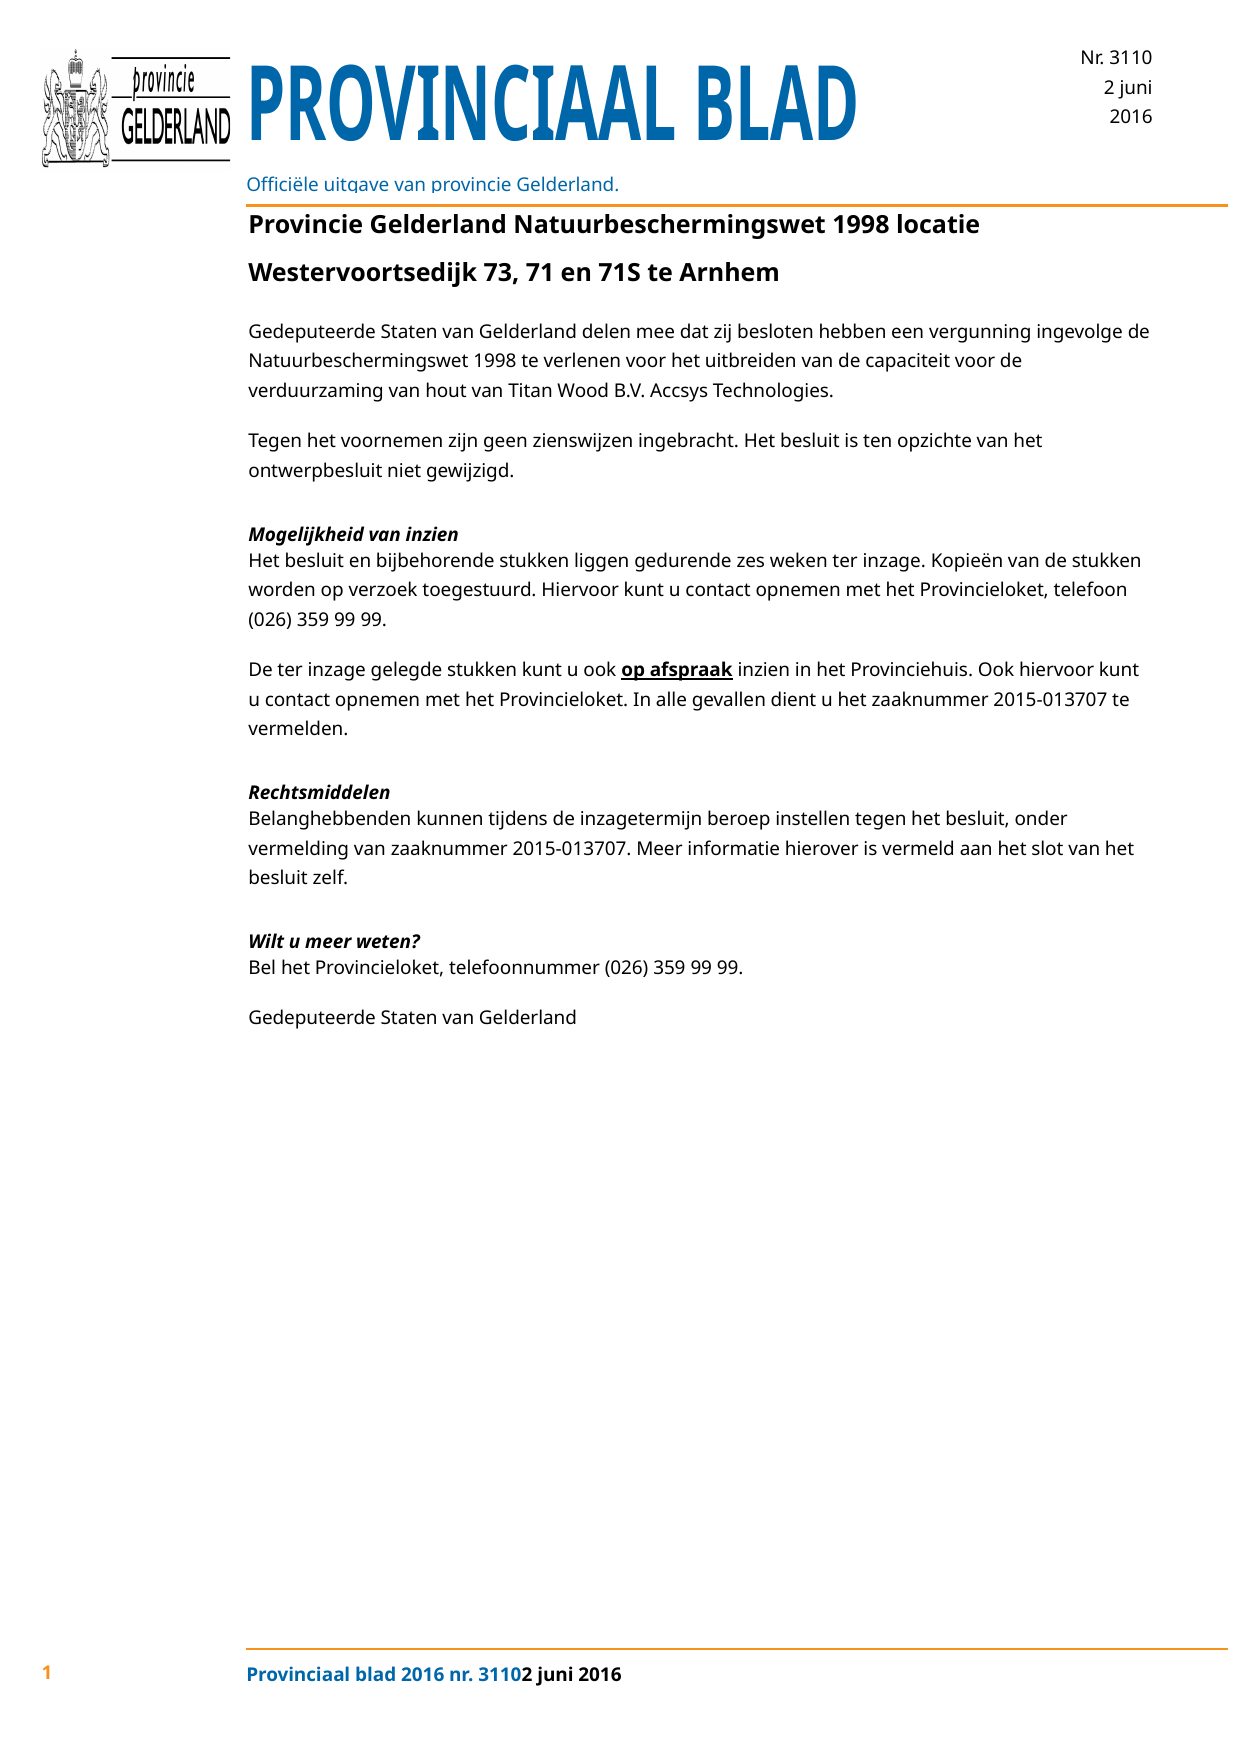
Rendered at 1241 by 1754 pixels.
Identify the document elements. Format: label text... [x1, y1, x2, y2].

text Mogelijkheid van inzien [248, 521, 1152, 547]
text De ter inzage gelegde stukken kunt u ook op afspraak inzien in het Provinciehuis. Ook hiervoor kunt u contact opnemen met het Provincieloket. In alle gevallen dient u het zaaknummer 2015-013707 te vermelden. [248, 656, 1152, 741]
text Gedeputeerde Staten van Gelderland delen mee dat zij besloten hebben een vergunning ingevolge de Natuurbeschermingswet 1998 te verlenen voor het uitbreiden van de capaciteit voor de verduurzaming van hout van Titan Wood B.V. Accsys Technologies. [248, 318, 1152, 403]
text Belanghebbenden kunnen tijdens de inzagetermijn beroep instellen tegen het besluit, onder vermelding van zaaknummer 2015-013707. Meer informatie hierover is vermeld aan het slot van het besluit zelf. [248, 805, 1152, 890]
picture [41, 47, 231, 172]
text Bel het Provincieloket, telefoonnummer (026) 359 99 99. [248, 954, 1152, 980]
text Rechtsmiddelen [248, 779, 1152, 805]
text Provincie Gelderland Natuurbeschermingswet 1998 locatie Westervoortsedijk 73, 71 en 71S te Arnhem [248, 207, 1152, 288]
text Tegen het voornemen zijn geen zienswijzen ingebracht. Het besluit is ten opzichte van het ontwerpbesluit niet gewijzigd. [248, 427, 1152, 483]
text Het besluit en bijbehorende stukken liggen gedurende zes weken ter inzage. Kopieën van de stukken worden op verzoek toegestuurd. Hiervoor kunt u contact opnemen met het Provincieloket, telefoon (026) 359 99 99. [248, 547, 1152, 632]
text Gedeputeerde Staten van Gelderland [248, 1004, 1152, 1030]
text Wilt u meer weten? [248, 928, 1152, 954]
